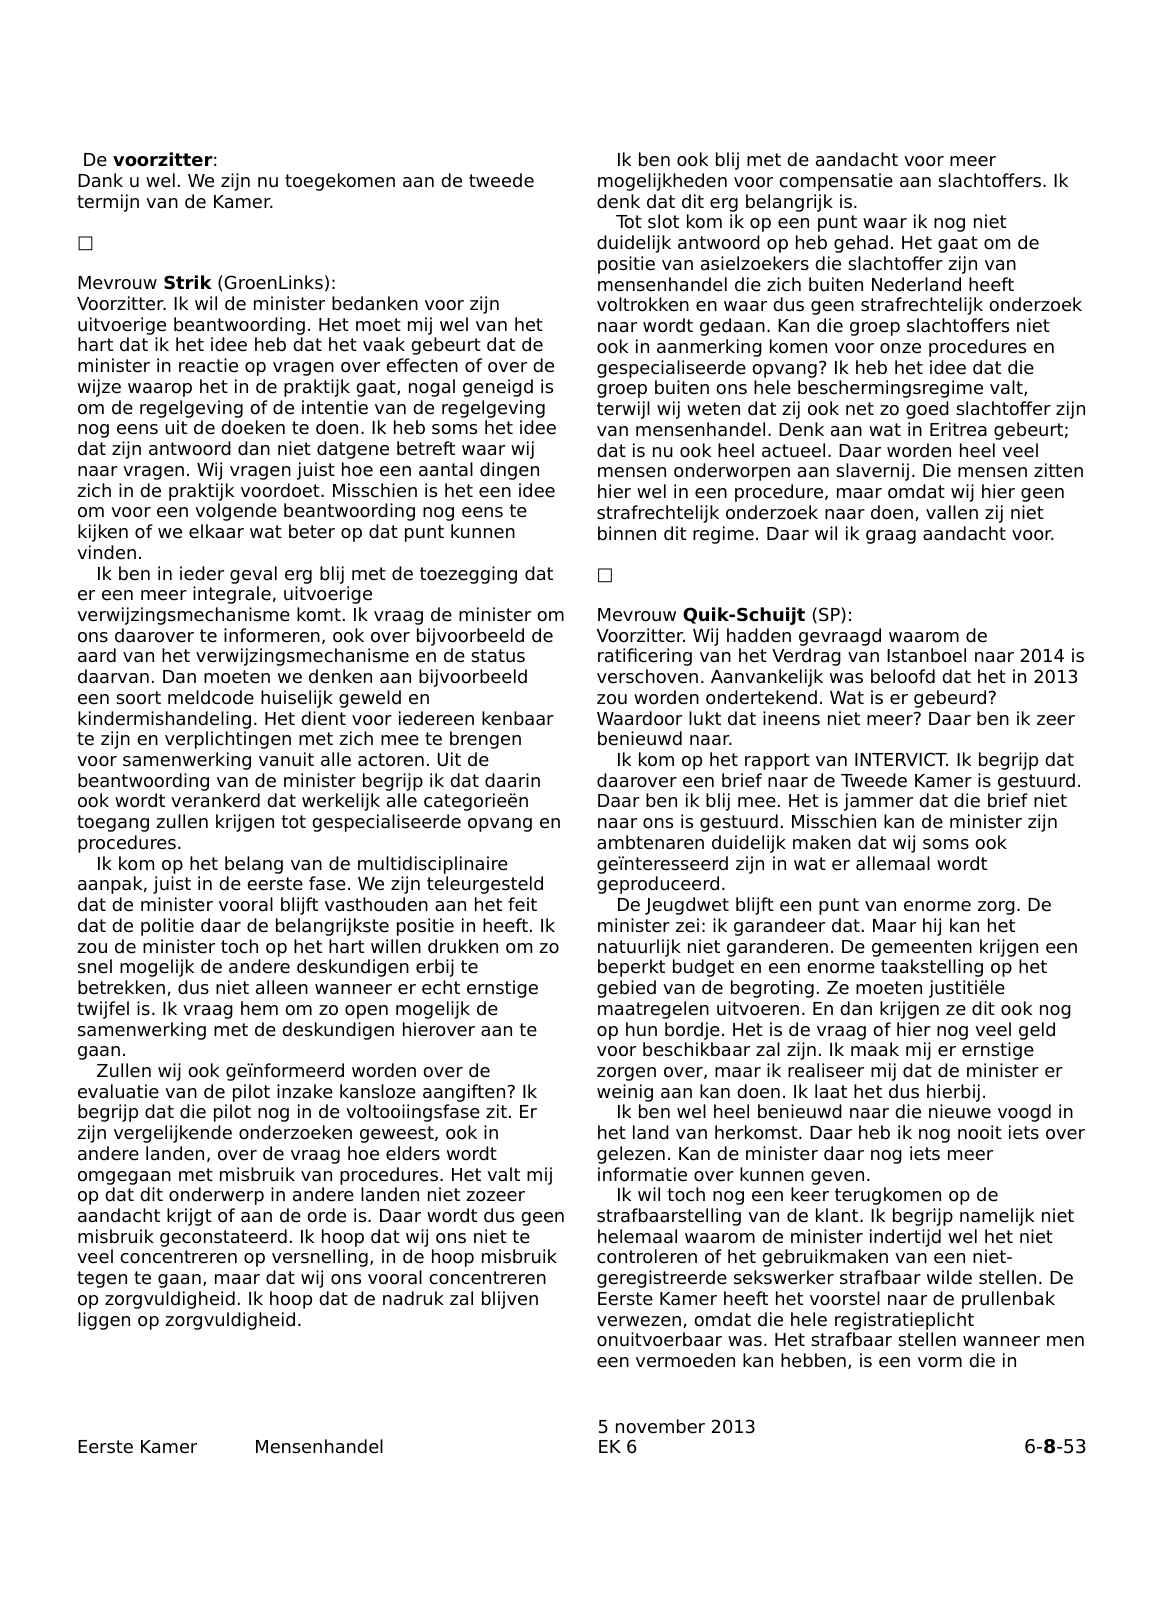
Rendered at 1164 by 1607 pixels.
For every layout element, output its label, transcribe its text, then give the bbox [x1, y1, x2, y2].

text □ [596, 564, 1087, 585]
text Mevrouw Strik (GroenLinks): [77, 273, 567, 294]
text Ik ben ook blij met de aandacht voor meer mogelijkheden voor compensatie aan slachtoffers. Ik denk dat dit erg belangrijk is. [596, 150, 1087, 212]
text □ [77, 232, 567, 253]
text Mevrouw Quik-Schuijt (SP): [596, 605, 1087, 626]
text De voorzitter: [77, 150, 567, 171]
text Ik kom op het belang van de multidisciplinaire aanpak, juist in de eerste fase. We zijn teleurgesteld dat de minister vooral blijft vasthouden aan het feit dat de politie daar de belangrijkste positie in heeft. Ik zou de minister toch op het hart willen drukken om zo snel mogelijk de andere deskundigen erbij te betrekken, dus niet alleen wanneer er echt ernstige twijfel is. Ik vraag hem om zo open mogelijk de samenwerking met de deskundigen hierover aan te gaan. [77, 853, 567, 1061]
text Zullen wij ook geïnformeerd worden over de evaluatie van de pilot inzake kansloze aangiften? Ik begrijp dat die pilot nog in de voltooiingsfase zit. Er zijn vergelijkende onderzoeken geweest, ook in andere landen, over de vraag hoe elders wordt omgegaan met misbruik van procedures. Het valt mij op dat dit onderwerp in andere landen niet zozeer aandacht krijgt of aan de orde is. Daar wordt dus geen misbruik geconstateerd. Ik hoop dat wij ons niet te veel concentreren op versnelling, in de hoop misbruik tegen te gaan, maar dat wij ons vooral concentreren op zorgvuldigheid. Ik hoop dat de nadruk zal blijven liggen op zorgvuldigheid. [77, 1061, 567, 1330]
text De Jeugdwet blijft een punt van enorme zorg. De minister zei: ik garandeer dat. Maar hij kan het natuurlijk niet garanderen. De gemeenten krijgen een beperkt budget en een enorme taakstelling op het gebied van de begroting. Ze moeten justitiële maatregelen uitvoeren. En dan krijgen ze dit ook nog op hun bordje. Het is de vraag of hier nog veel geld voor beschikbaar zal zijn. Ik maak mij er ernstige zorgen over, maar ik realiseer mij dat de minister er weinig aan kan doen. Ik laat het dus hierbij. [596, 895, 1087, 1102]
text Ik ben wel heel benieuwd naar die nieuwe voogd in het land van herkomst. Daar heb ik nog nooit iets over gelezen. Kan de minister daar nog iets meer informatie over kunnen geven. [596, 1102, 1087, 1185]
text Tot slot kom ik op een punt waar ik nog niet duidelijk antwoord op heb gehad. Het gaat om de positie van asielzoekers die slachtoffer zijn van mensenhandel die zich buiten Nederland heeft voltrokken en waar dus geen strafrechtelijk onderzoek naar wordt gedaan. Kan die groep slachtoffers niet ook in aanmerking komen voor onze procedures en gespecialiseerde opvang? Ik heb het idee dat die groep buiten ons hele beschermingsregime valt, terwijl wij weten dat zij ook net zo goed slachtoffer zijn van mensenhandel. Denk aan wat in Eritrea gebeurt; dat is nu ook heel actueel. Daar worden heel veel mensen onderworpen aan slavernij. Die mensen zitten hier wel in een procedure, maar omdat wij hier geen strafrechtelijk onderzoek naar doen, vallen zij niet binnen dit regime. Daar wil ik graag aandacht voor. [596, 212, 1087, 544]
text Ik ben in ieder geval erg blij met de toezegging dat er een meer integrale, uitvoerige verwijzingsmechanisme komt. Ik vraag de minister om ons daarover te informeren, ook over bijvoorbeeld de aard van het verwijzingsmechanisme en de status daarvan. Dan moeten we denken aan bijvoorbeeld een soort meldcode huiselijk geweld en kindermishandeling. Het dient voor iedereen kenbaar te zijn en verplichtingen met zich mee te brengen voor samenwerking vanuit alle actoren. Uit de beantwoording van de minister begrijp ik dat daarin ook wordt verankerd dat werkelijk alle categorieën toegang zullen krijgen tot gespecialiseerde opvang en procedures. [77, 563, 567, 853]
text Ik kom op het rapport van INTERVICT. Ik begrijp dat daarover een brief naar de Tweede Kamer is gestuurd. Daar ben ik blij mee. Het is jammer dat die brief niet naar ons is gestuurd. Misschien kan de minister zijn ambtenaren duidelijk maken dat wij soms ook geïnteresseerd zijn in wat er allemaal wordt geproduceerd. [596, 750, 1087, 895]
text Voorzitter. Ik wil de minister bedanken voor zijn uitvoerige beantwoording. Het moet mij wel van het hart dat ik het idee heb dat het vaak gebeurt dat de minister in reactie op vragen over effecten of over de wijze waarop het in de praktijk gaat, nogal geneigd is om de regelgeving of de intentie van de regelgeving nog eens uit de doeken te doen. Ik heb soms het idee dat zijn antwoord dan niet datgene betreft waar wij naar vragen. Wij vragen juist hoe een aantal dingen zich in de praktijk voordoet. Misschien is het een idee om voor een volgende beantwoording nog eens te kijken of we elkaar wat beter op dat punt kunnen vinden. [77, 294, 567, 563]
text Voorzitter. Wij hadden gevraagd waarom de ratificering van het Verdrag van Istanboel naar 2014 is verschoven. Aanvankelijk was beloofd dat het in 2013 zou worden ondertekend. Wat is er gebeurd? Waardoor lukt dat ineens niet meer? Daar ben ik zeer benieuwd naar. [596, 626, 1087, 750]
text Dank u wel. We zijn nu toegekomen aan de tweede termijn van de Kamer. [77, 171, 567, 212]
text Ik wil toch nog een keer terugkomen op de strafbaarstelling van de klant. Ik begrijp namelijk niet helemaal waarom de minister indertijd wel het niet controleren of het gebruikmaken van een niet-geregistreerde sekswerker strafbaar wilde stellen. De Eerste Kamer heeft het voorstel naar de prullenbak verwezen, omdat die hele registratieplicht onuitvoerbaar was. Het strafbaar stellen wanneer men een vermoeden kan hebben, is een vorm die in [596, 1185, 1087, 1372]
